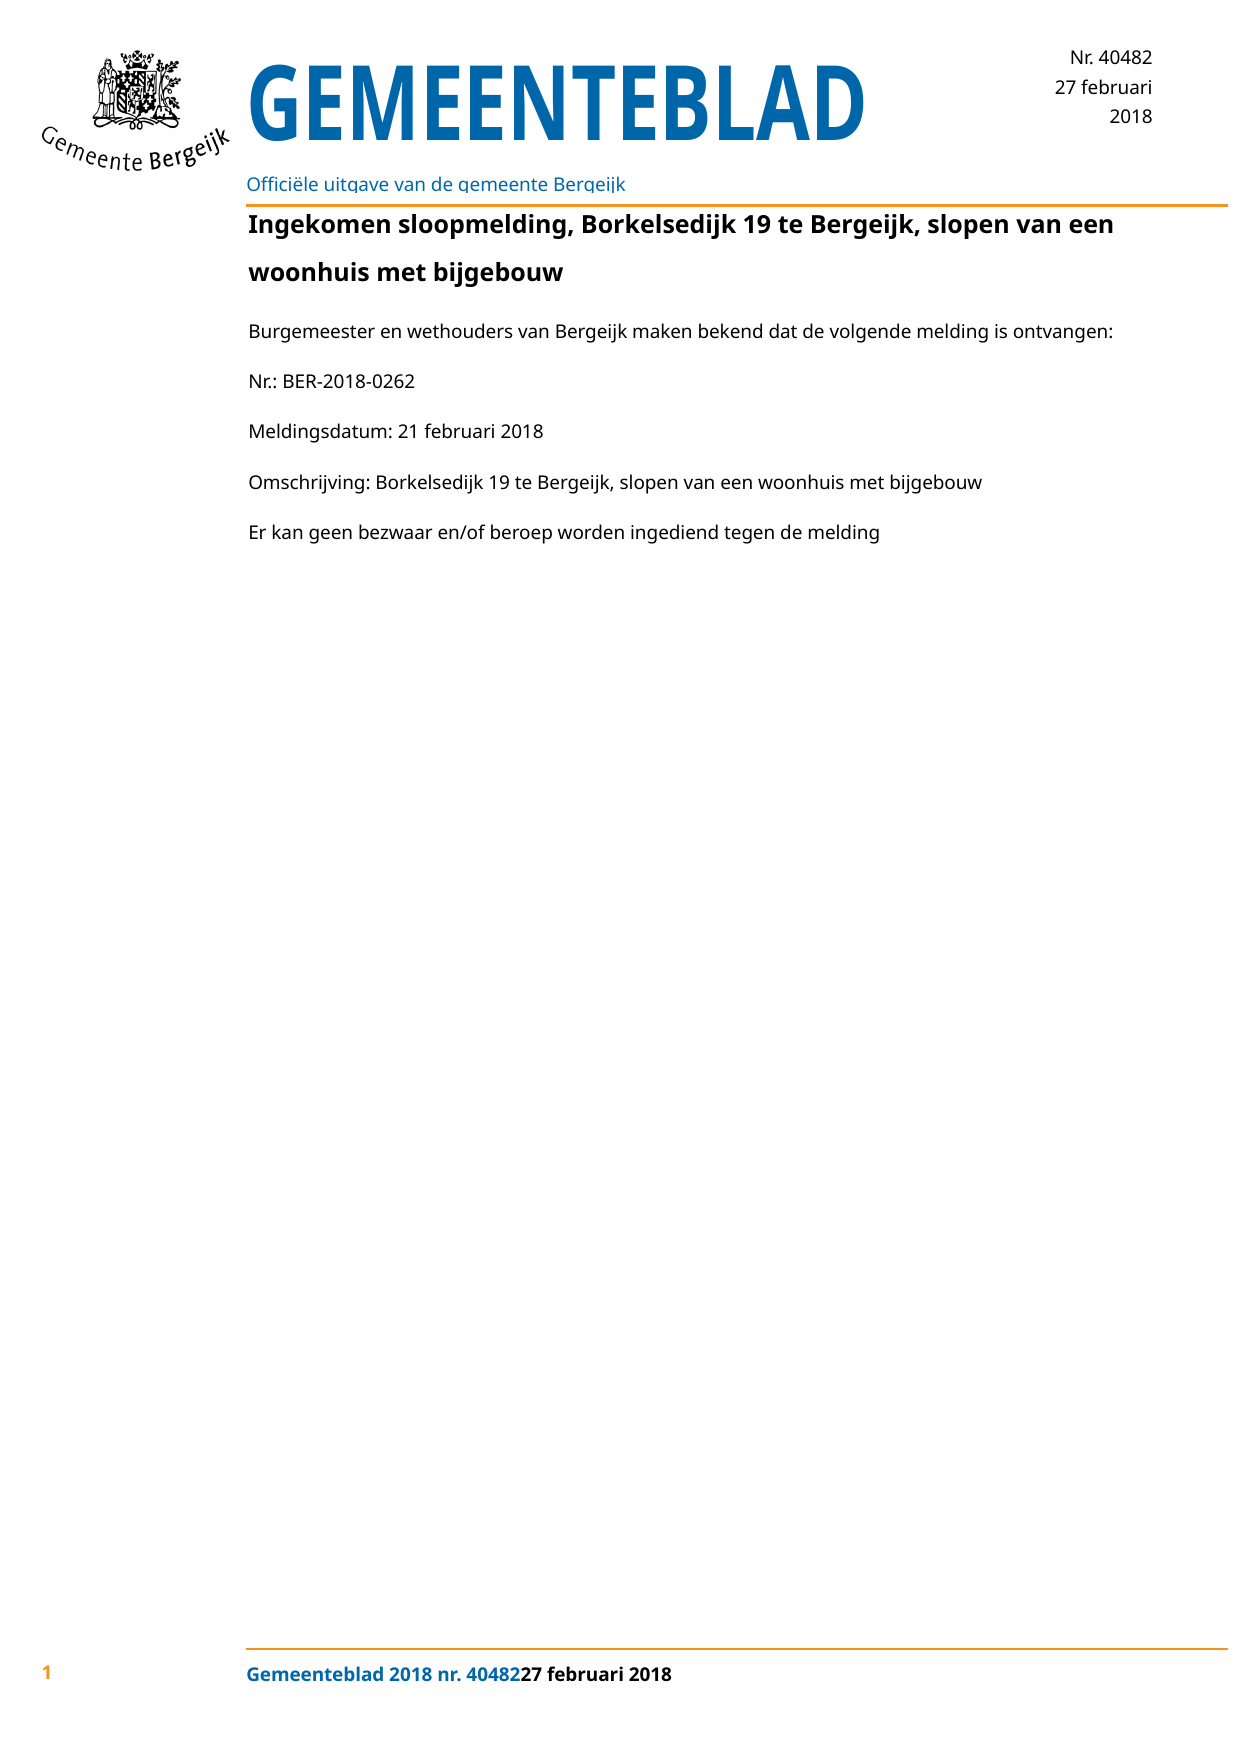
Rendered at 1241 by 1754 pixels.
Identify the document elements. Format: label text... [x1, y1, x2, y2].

text Meldingsdatum: 21 februari 2018 [248, 419, 1152, 444]
picture [41, 47, 231, 172]
text Nr.: BER-2018-0262 [248, 368, 1152, 394]
text Omschrijving: Borkelsedijk 19 te Bergeijk, slopen van een woonhuis met bijgebouw [248, 469, 1152, 495]
text Ingekomen sloopmelding, Borkelsedijk 19 te Bergeijk, slopen van een woonhuis met bijgebouw [248, 207, 1152, 288]
text Er kan geen bezwaar en/of beroep worden ingediend tegen de melding [248, 519, 1152, 545]
text Burgemeester en wethouders van Bergeijk maken bekend dat de volgende melding is ontvangen: [248, 318, 1152, 344]
